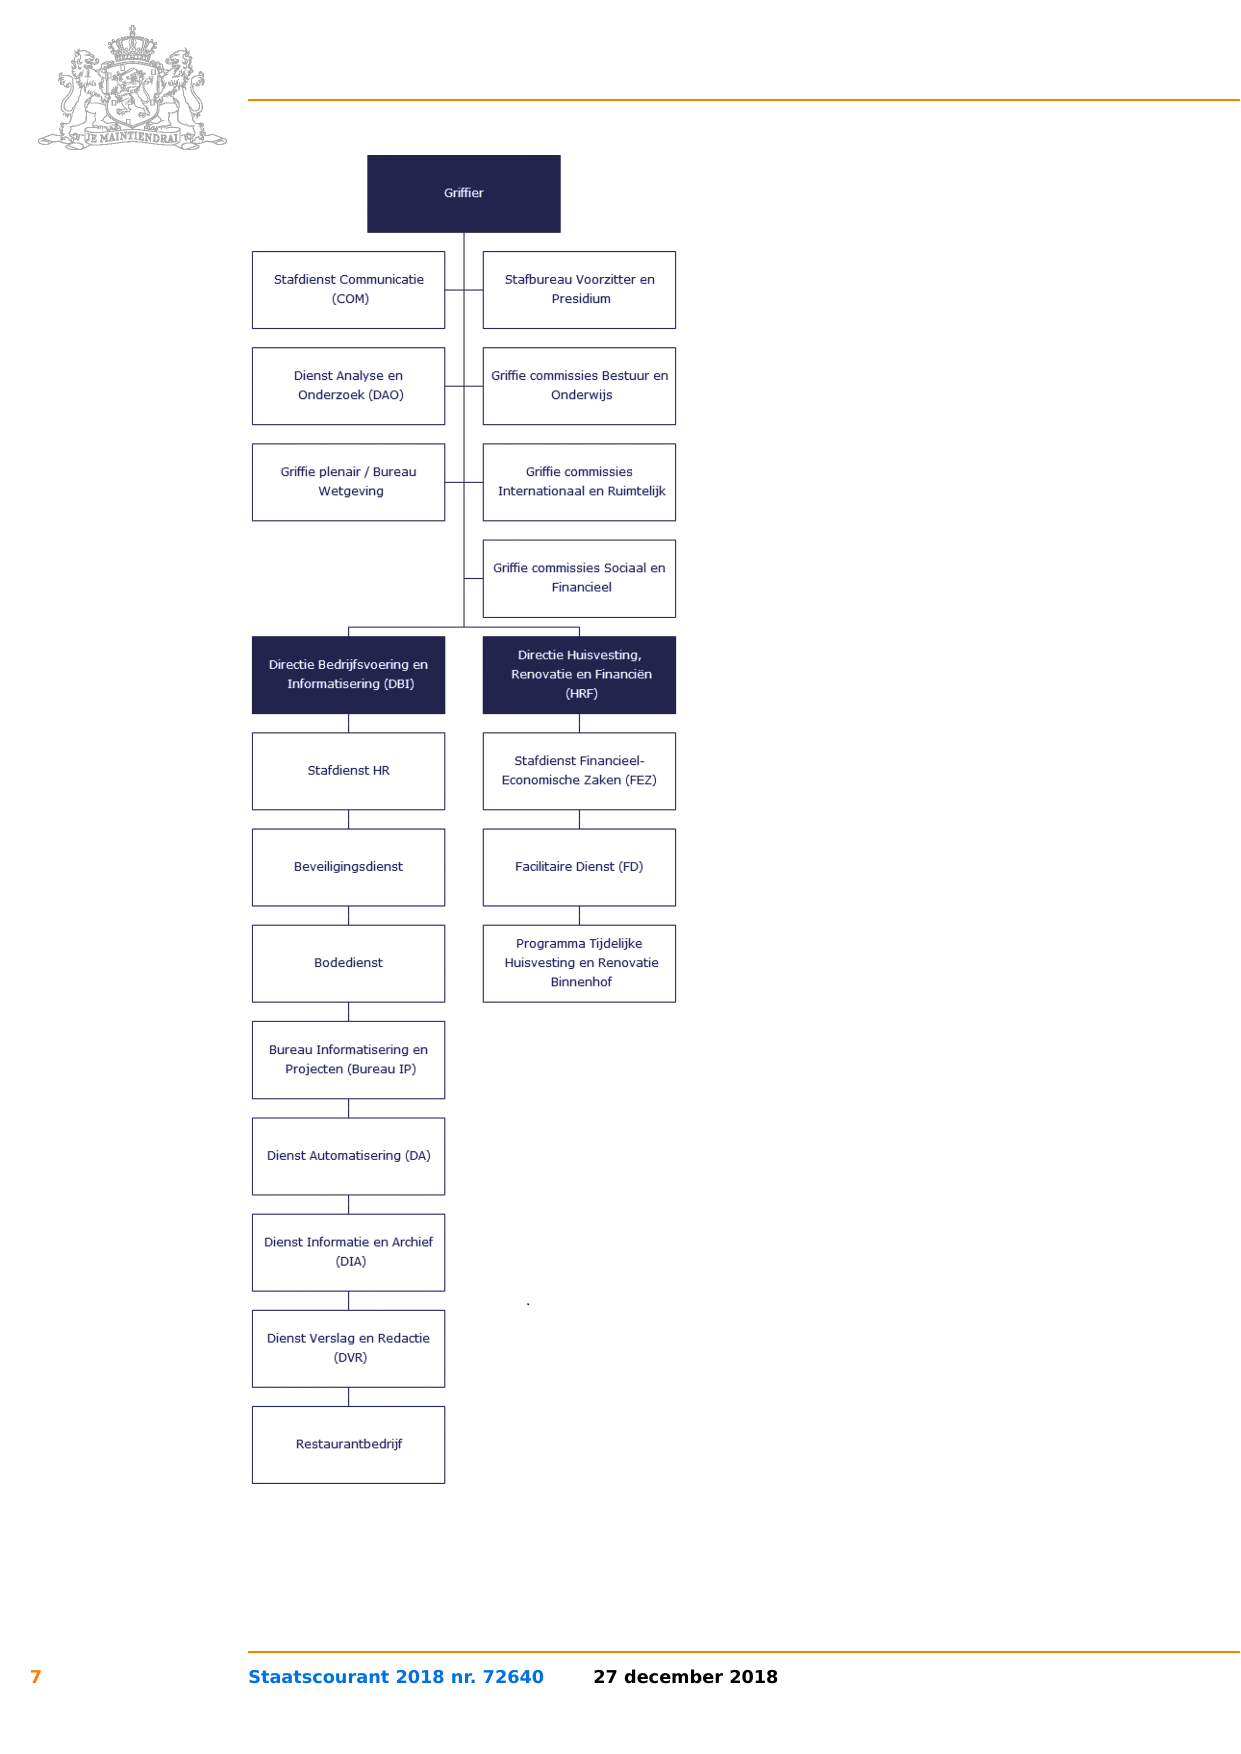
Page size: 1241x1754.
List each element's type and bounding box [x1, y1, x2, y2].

picture [38, 25, 227, 150]
picture [248, 155, 680, 1484]
